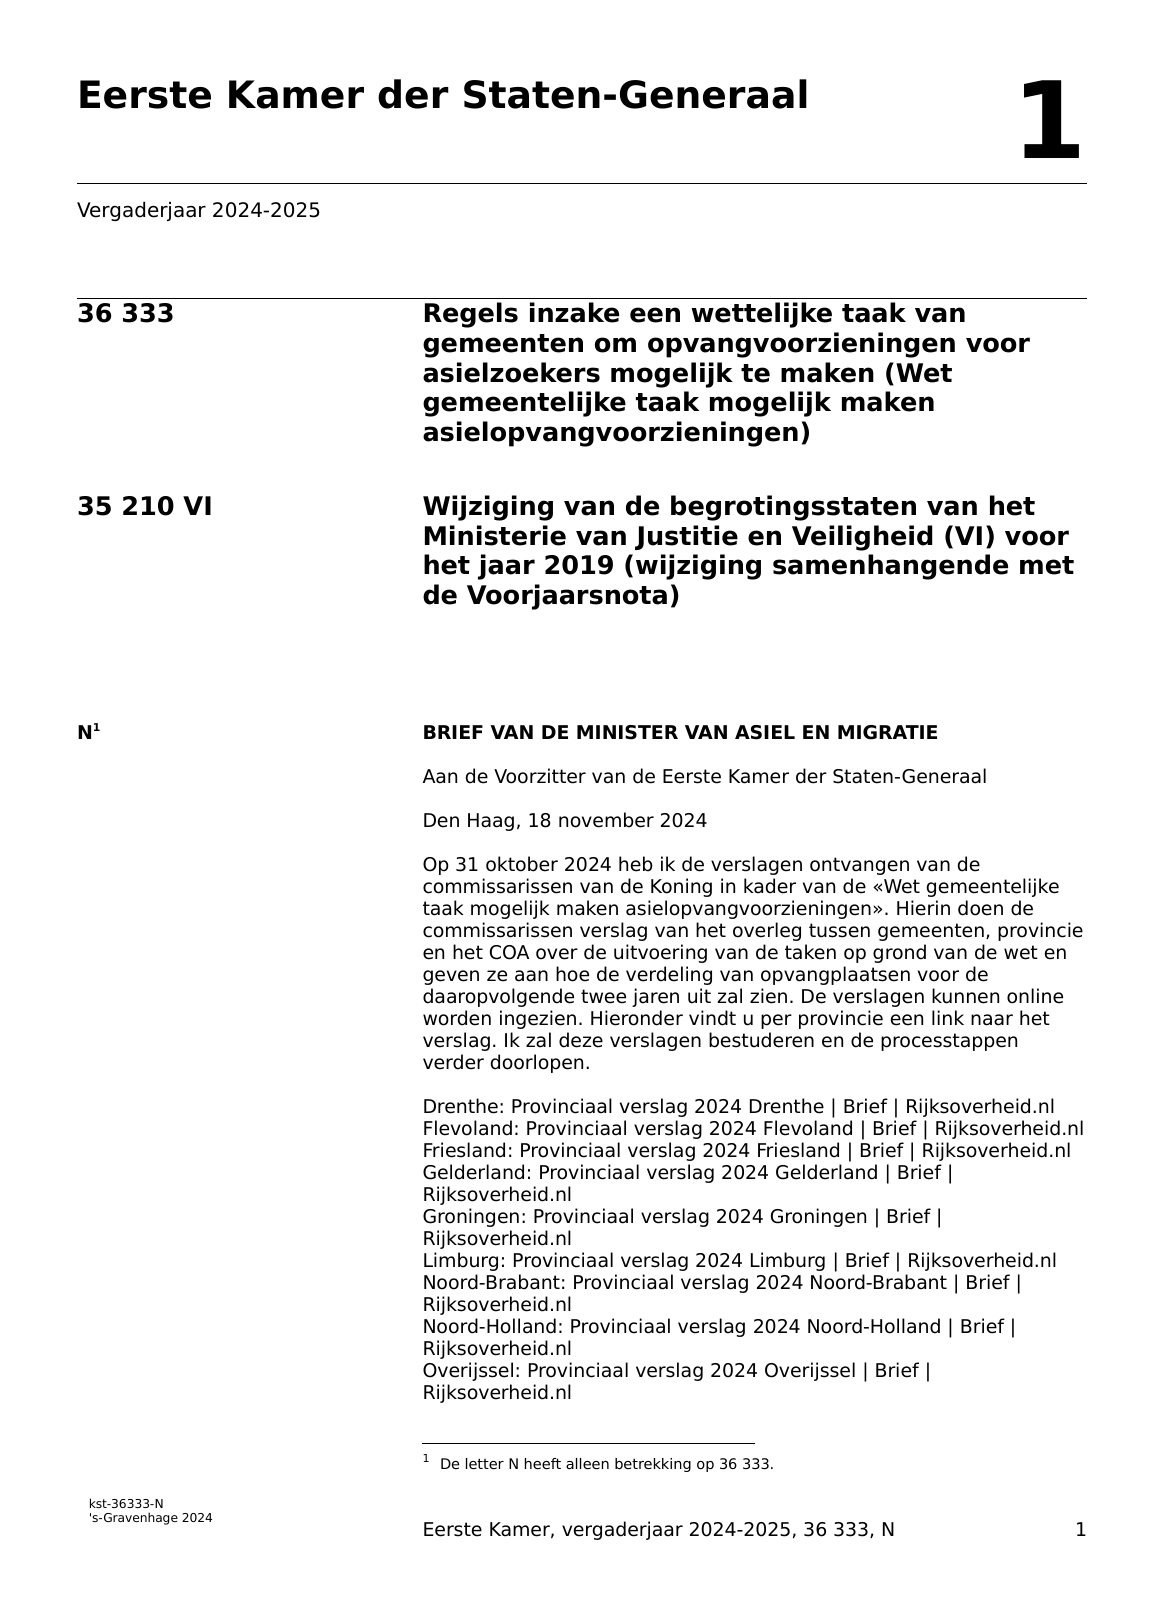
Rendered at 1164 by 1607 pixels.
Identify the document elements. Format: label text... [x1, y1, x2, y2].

text Op 31 oktober 2024 heb ik de verslagen ontvangen van de commissarissen van de Koning in kader van de «Wet gemeentelijke taak mogelijk maken asielopvangvoorzieningen». Hierin doen de commissarissen verslag van het overleg tussen gemeenten, provincie en het COA over de uitvoering van de taken op grond van de wet en geven ze aan hoe de verdeling van opvangplaatsen voor de daaropvolgende twee jaren uit zal zien. De verslagen kunnen online worden ingezien. Hieronder vindt u per provincie een link naar het verslag. Ik zal deze verslagen bestuderen en de processtappen verder doorlopen. [422, 854, 1087, 1074]
text Drenthe: Provinciaal verslag 2024 Drenthe | Brief | Rijksoverheid.nl [422, 1096, 1087, 1118]
text Friesland: Provinciaal verslag 2024 Friesland | Brief | Rijksoverheid.nl [422, 1140, 1087, 1162]
subtitle 35 210 VI Wijziging van de begrotingsstaten van het Ministerie van Justitie en Veiligheid (VI) voor het jaar 2019 (wijziging samenhangende met de Voorjaarsnota) [77, 492, 1087, 611]
table_header Eerste Kamer der Staten-Generaal [77, 59, 886, 183]
text De letter N heeft alleen betrekking op 36 333. [422, 1452, 1087, 1474]
text Flevoland: Provinciaal verslag 2024 Flevoland | Brief | Rijksoverheid.nl [422, 1118, 1087, 1140]
text Den Haag, 18 november 2024 [422, 810, 1087, 832]
text Limburg: Provinciaal verslag 2024 Limburg | Brief | Rijksoverheid.nl [422, 1250, 1087, 1272]
text Groningen: Provinciaal verslag 2024 Groningen | Brief | Rijksoverheid.nl [422, 1206, 1087, 1250]
text Noord-Holland: Provinciaal verslag 2024 Noord-Holland | Brief | Rijksoverheid.nl [422, 1316, 1087, 1360]
text Gelderland: Provinciaal verslag 2024 Gelderland | Brief | Rijksoverheid.nl [422, 1162, 1087, 1206]
text kst-36333-N [88, 1497, 323, 1511]
subtitle N BRIEF VAN DE MINISTER VAN ASIEL EN MIGRATIE [77, 722, 1087, 743]
text Aan de Voorzitter van de Eerste Kamer der Staten-Generaal [422, 766, 1087, 788]
table_cell Vergaderjaar 2024-2025 [77, 184, 1087, 298]
subtitle 36 333 Regels inzake een wettelijke taak van gemeenten om opvangvoorzieningen voor asielzoekers mogelijk te maken (Wet gemeentelijke taak mogelijk maken asielopvangvoorzieningen) [77, 299, 1087, 447]
text Overijssel: Provinciaal verslag 2024 Overijssel | Brief | Rijksoverheid.nl [422, 1360, 1087, 1404]
text Noord-Brabant: Provinciaal verslag 2024 Noord-Brabant | Brief | Rijksoverheid.nl [422, 1272, 1087, 1316]
table_header 1 [886, 59, 1087, 183]
text 's-Gravenhage 2024 [88, 1511, 323, 1525]
